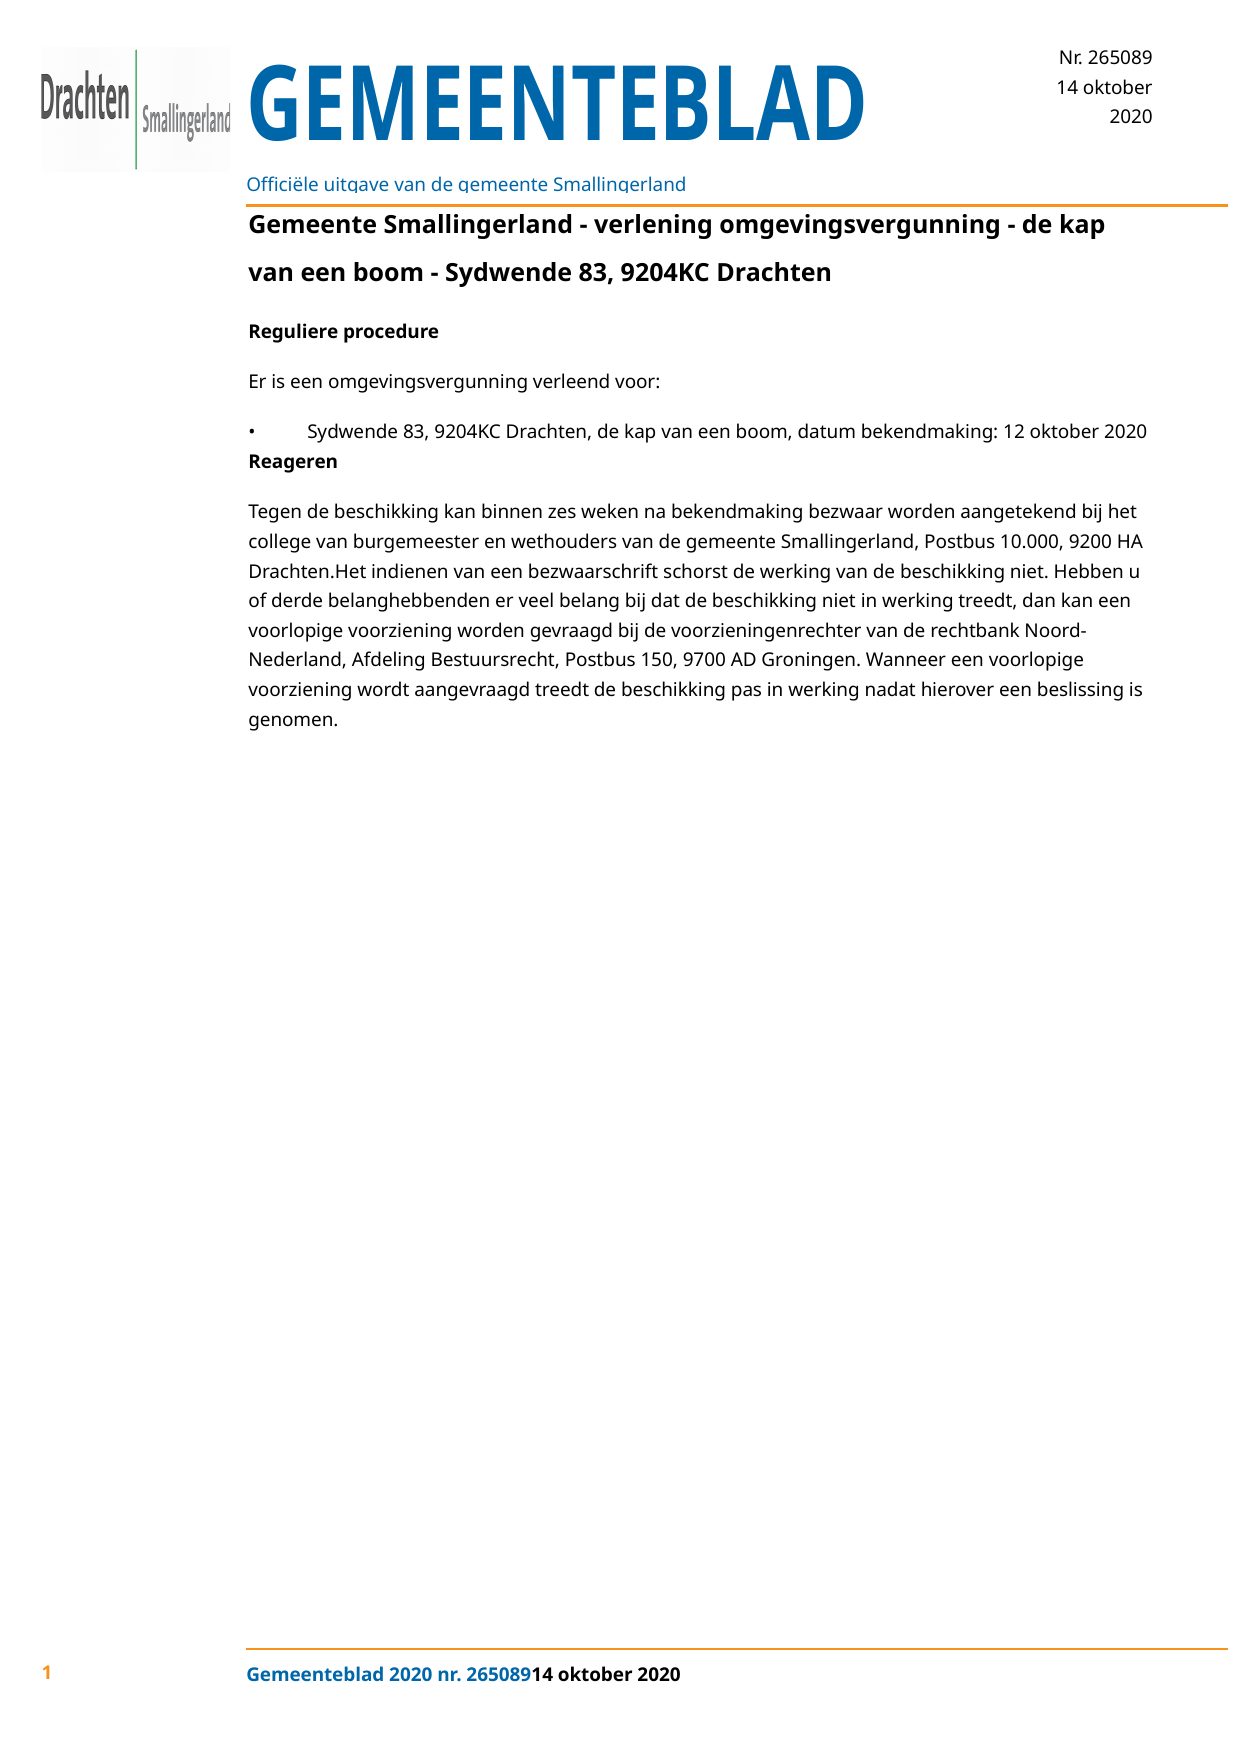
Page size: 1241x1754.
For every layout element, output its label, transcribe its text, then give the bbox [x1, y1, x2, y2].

text Reguliere procedure [248, 318, 1152, 344]
text Er is een omgevingsvergunning verleend voor: [248, 368, 1152, 394]
text Gemeente Smallingerland - verlening omgevingsvergunning - de kap van een boom - Sydwende 83, 9204KC Drachten [248, 207, 1152, 288]
text Reageren [248, 448, 1152, 474]
text Tegen de beschikking kan binnen zes weken na bekendmaking bezwaar worden aangetekend bij het college van burgemeester en wethouders van de gemeente Smallingerland, Postbus 10.000, 9200 HA Drachten.Het indienen van een bezwaarschrift schorst de werking van de beschikking niet. Hebben u of derde belanghebbenden er veel belang bij dat de beschikking niet in werking treedt, dan kan een voorlopige voorziening worden gevraagd bij de voorzieningenrechter van de rechtbank Noord-Nederland, Afdeling Bestuursrecht, Postbus 150, 9700 AD Groningen. Wanneer een voorlopige voorziening wordt aangevraagd treedt de beschikking pas in werking nadat hierover een beslissing is genomen. [248, 499, 1152, 732]
list Sydwende 83, 9204KC Drachten, de kap van een boom, datum bekendmaking: 12 oktober 2020 [248, 419, 1152, 444]
picture [41, 47, 231, 172]
